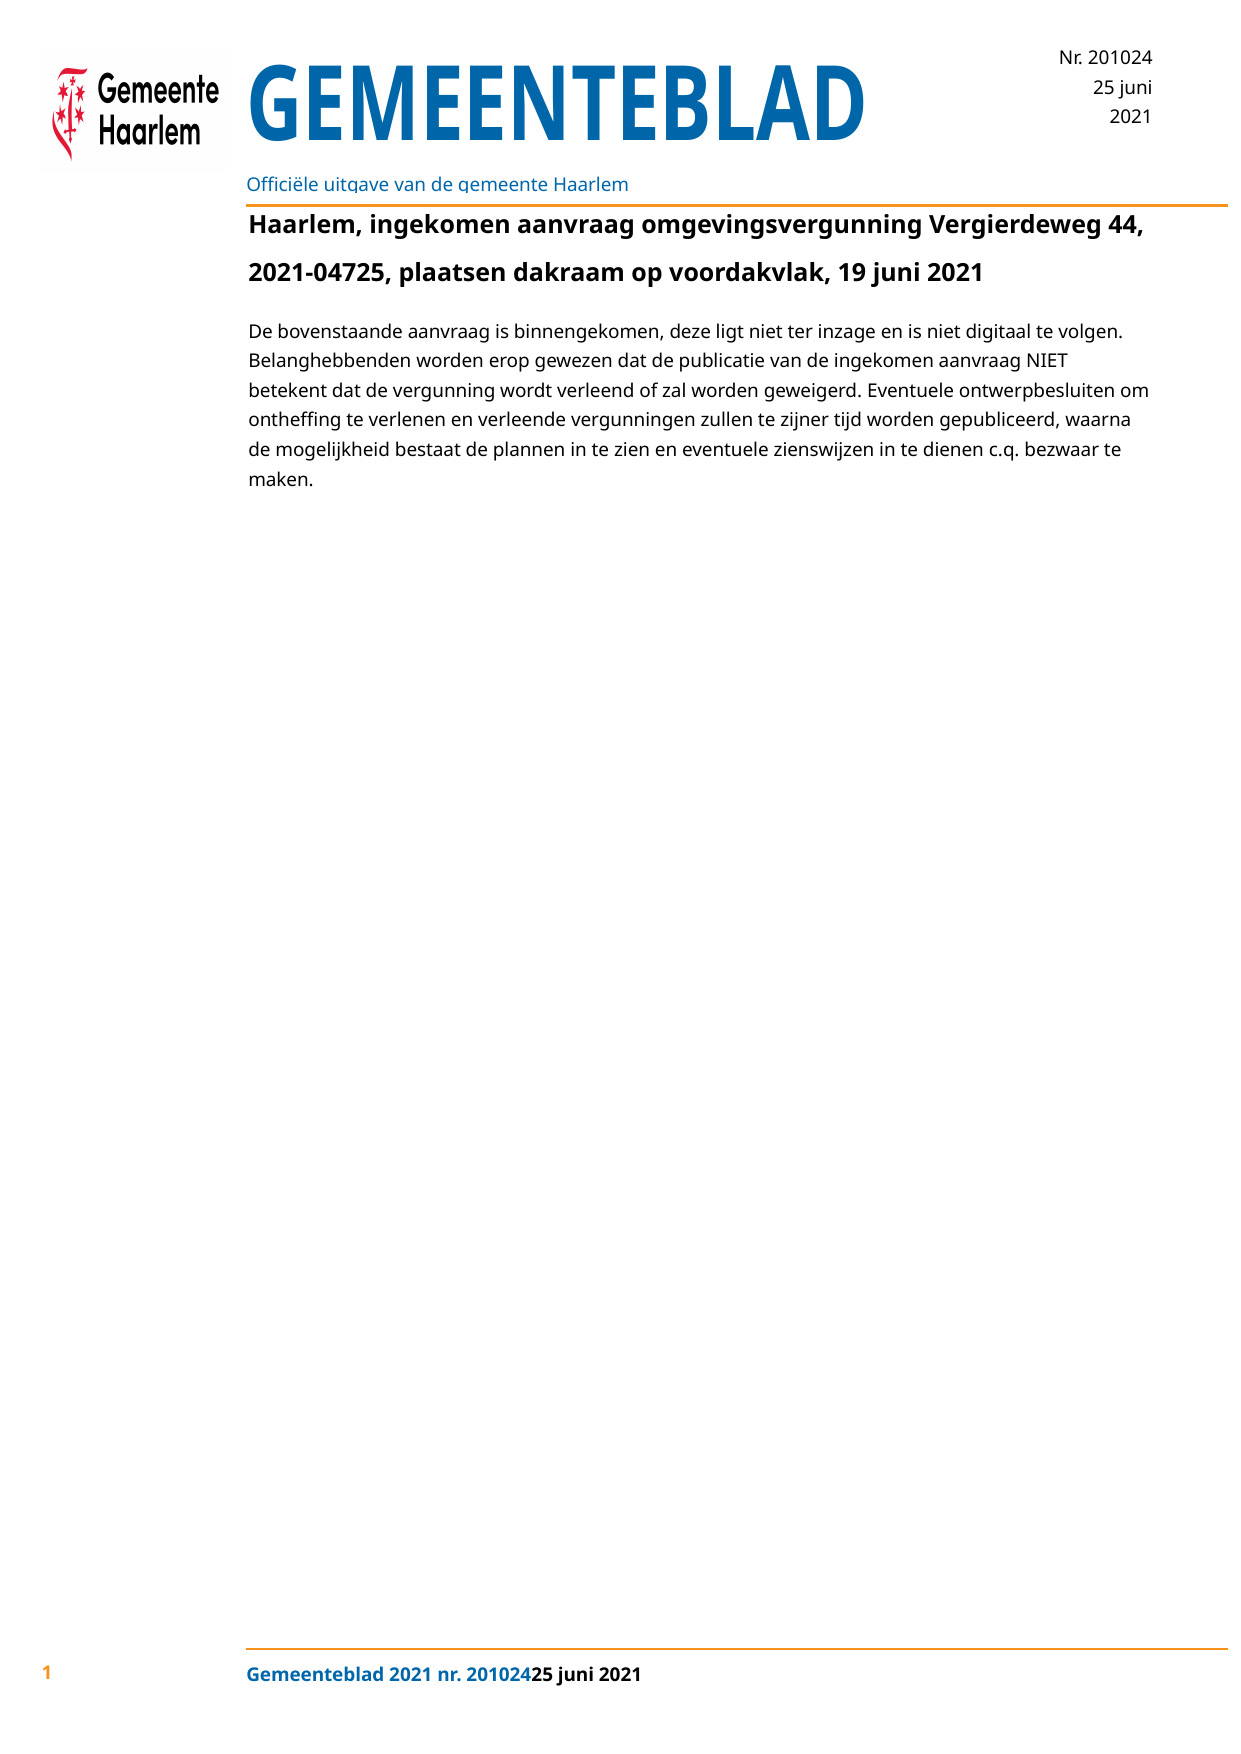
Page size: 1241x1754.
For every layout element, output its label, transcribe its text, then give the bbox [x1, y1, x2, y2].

picture [41, 47, 231, 172]
text Haarlem, ingekomen aanvraag omgevingsvergunning Vergierdeweg 44, 2021-04725, plaatsen dakraam op voordakvlak, 19 juni 2021 [248, 207, 1152, 288]
text De bovenstaande aanvraag is binnengekomen, deze ligt niet ter inzage en is niet digitaal te volgen. Belanghebbenden worden erop gewezen dat de publicatie van de ingekomen aanvraag NIET betekent dat de vergunning wordt verleend of zal worden geweigerd. Eventuele ontwerpbesluiten om ontheffing te verlenen en verleende vergunningen zullen te zijner tijd worden gepubliceerd, waarna de mogelijkheid bestaat de plannen in te zien en eventuele zienswijzen in te dienen c.q. bezwaar te maken. [248, 318, 1152, 492]
